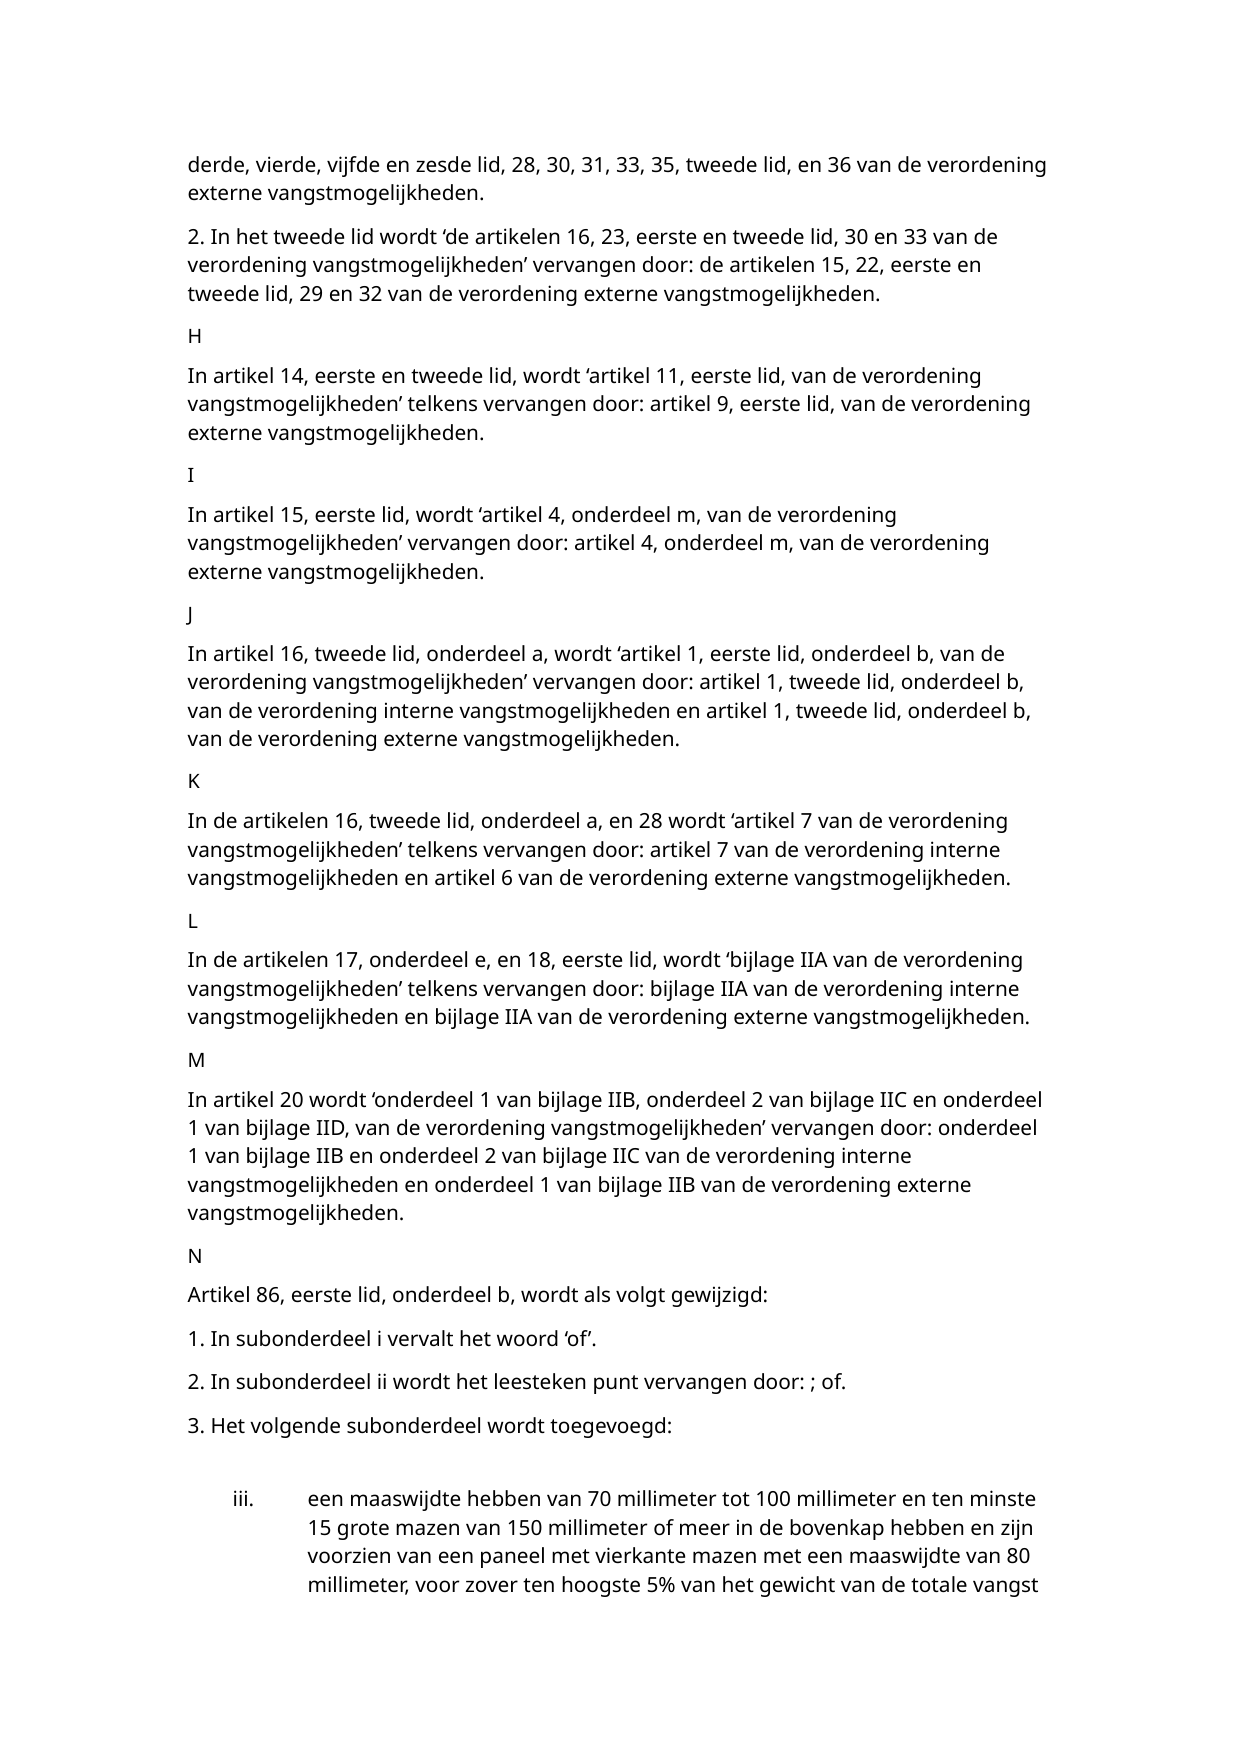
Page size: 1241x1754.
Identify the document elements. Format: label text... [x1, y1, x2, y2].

text I [187, 461, 1053, 488]
text N [187, 1242, 1053, 1269]
text 2. In het tweede lid wordt ‘de artikelen 16, 23, eerste en tweede lid, 30 en 33 van de verordening vangstmogelijkheden’ vervangen door: de artikelen 15, 22, eerste en tweede lid, 29 en 32 van de verordening externe vangstmogelijkheden. [187, 222, 1053, 307]
text In de artikelen 17, onderdeel e, en 18, eerste lid, wordt ‘bijlage IIA van de verordening vangstmogelijkheden’ telkens vervangen door: bijlage IIA van de verordening interne vangstmogelijkheden en bijlage IIA van de verordening externe vangstmogelijkheden. [187, 946, 1053, 1031]
text In artikel 14, eerste en tweede lid, wordt ‘artikel 11, eerste lid, van de verordening vangstmogelijkheden’ telkens vervangen door: artikel 9, eerste lid, van de verordening externe vangstmogelijkheden. [187, 361, 1053, 446]
text 3. Het volgende subonderdeel wordt toegevoegd: [187, 1411, 1053, 1439]
text In artikel 20 wordt ‘onderdeel 1 van bijlage IIB, onderdeel 2 van bijlage IIC en onderdeel 1 van bijlage IID, van de verordening vangstmogelijkheden’ vervangen door: onderdeel 1 van bijlage IIB en onderdeel 2 van bijlage IIC van de verordening interne vangstmogelijkheden en onderdeel 1 van bijlage IIB van de verordening externe vangstmogelijkheden. [187, 1085, 1053, 1227]
text derde, vierde, vijfde en zesde lid, 28, 30, 31, 33, 35, tweede lid, en 36 van de verordening externe vangstmogelijkheden. [187, 150, 1053, 207]
text Artikel 86, eerste lid, onderdeel b, wordt als volgt gewijzigd: [187, 1281, 1053, 1309]
text In artikel 15, eerste lid, wordt ‘artikel 4, onderdeel m, van de verordening vangstmogelijkheden’ vervangen door: artikel 4, onderdeel m, van de verordening externe vangstmogelijkheden. [187, 500, 1053, 585]
text 1. In subonderdeel i vervalt het woord ‘of’. [187, 1324, 1053, 1352]
text M [187, 1046, 1053, 1073]
text 2. In subonderdeel ii wordt het leesteken punt vervangen door: ; of. [187, 1367, 1053, 1396]
text J [187, 600, 1053, 627]
text L [187, 907, 1053, 934]
text H [187, 322, 1053, 349]
text In de artikelen 16, tweede lid, onderdeel a, en 28 wordt ‘artikel 7 van de verordening vangstmogelijkheden’ telkens vervangen door: artikel 7 van de verordening interne vangstmogelijkheden en artikel 6 van de verordening externe vangstmogelijkheden. [187, 807, 1053, 892]
text K [187, 768, 1053, 795]
list een maaswijdte hebben van 70 millimeter tot 100 millimeter en ten minste 15 grote mazen van 150 millimeter of meer in de bovenkap hebben en zijn voorzien van een paneel met vierkante mazen met een maaswijdte van 80 millimeter, voor zover ten hoogste 5% van het gewicht van de totale vangst [232, 1484, 1053, 1598]
text In artikel 16, tweede lid, onderdeel a, wordt ‘artikel 1, eerste lid, onderdeel b, van de verordening vangstmogelijkheden’ vervangen door: artikel 1, tweede lid, onderdeel b, van de verordening interne vangstmogelijkheden en artikel 1, tweede lid, onderdeel b, van de verordening externe vangstmogelijkheden. [187, 639, 1053, 753]
